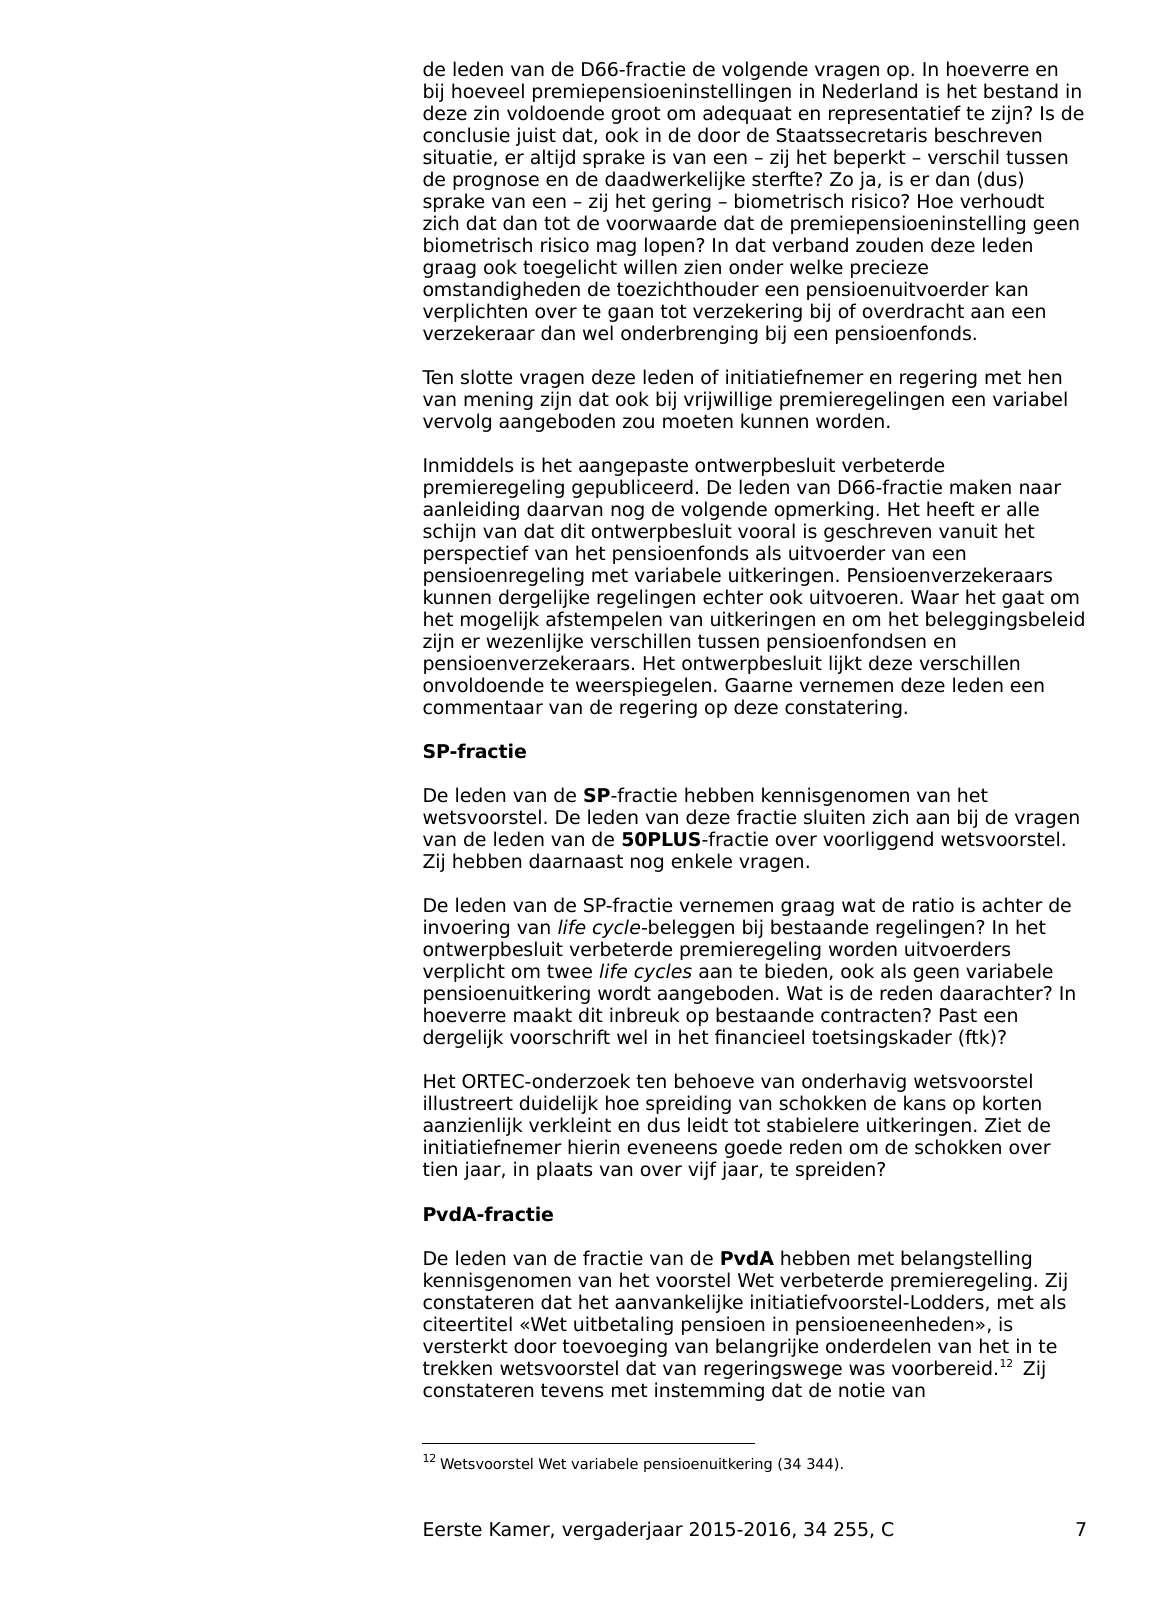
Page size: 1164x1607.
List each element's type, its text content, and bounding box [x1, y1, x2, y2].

text Het ORTEC-onderzoek ten behoeve van onderhavig wetsvoorstel illustreert duidelijk hoe spreiding van schokken de kans op korten aanzienlijk verkleint en dus leidt tot stabielere uitkeringen. Ziet de initiatiefnemer hierin eveneens goede reden om de schokken over tien jaar, in plaats van over vijf jaar, te spreiden? [422, 1071, 1087, 1181]
subtitle PvdA-fractie [422, 1203, 1087, 1225]
text Inmiddels is het aangepaste ontwerpbesluit verbeterde premieregeling gepubliceerd. De leden van D66-fractie maken naar aanleiding daarvan nog de volgende opmerking. Het heeft er alle schijn van dat dit ontwerpbesluit vooral is geschreven vanuit het perspectief van het pensioenfonds als uitvoerder van een pensioenregeling met variabele uitkeringen. Pensioenverzekeraars kunnen dergelijke regelingen echter ook uitvoeren. Waar het gaat om het mogelijk afstempelen van uitkeringen en om het beleggingsbeleid zijn er wezenlijke verschillen tussen pensioenfondsen en pensioenverzekeraars. Het ontwerpbesluit lijkt deze verschillen onvoldoende te weerspiegelen. Gaarne vernemen deze leden een commentaar van de regering op deze constatering. [422, 455, 1087, 719]
text Wetsvoorstel Wet variabele pensioenuitkering (34 344). [422, 1452, 1087, 1474]
text De leden van de fractie van de PvdA hebben met belangstelling kennisgenomen van het voorstel Wet verbeterde premieregeling. Zij constateren dat het aanvankelijke initiatiefvoorstel-Lodders, met als citeertitel «Wet uitbetaling pensioen in pensioeneenheden», is versterkt door toevoeging van belangrijke onderdelen van het in te trekken wetsvoorstel dat van regeringswege was voorbereid. Zij constateren tevens met instemming dat de notie van [422, 1248, 1087, 1401]
text De leden van de SP-fractie hebben kennisgenomen van het wetsvoorstel. De leden van deze fractie sluiten zich aan bij de vragen van de leden van de 50PLUS-fractie over voorliggend wetsvoorstel. Zij hebben daarnaast nog enkele vragen. [422, 785, 1087, 873]
text De leden van de SP-fractie vernemen graag wat de ratio is achter de invoering van life cycle-beleggen bij bestaande regelingen? In het ontwerpbesluit verbeterde premieregeling worden uitvoerders verplicht om twee life cycles aan te bieden, ook als geen variabele pensioenuitkering wordt aangeboden. Wat is de reden daarachter? In hoeverre maakt dit inbreuk op bestaande contracten? Past een dergelijk voorschrift wel in het financieel toetsingskader (ftk)? [422, 895, 1087, 1049]
text Ten slotte vragen deze leden of initiatiefnemer en regering met hen van mening zijn dat ook bij vrijwillige premieregelingen een variabel vervolg aangeboden zou moeten kunnen worden. [422, 367, 1087, 433]
text de leden van de D66-fractie de volgende vragen op. In hoeverre en bij hoeveel premiepensioeninstellingen in Nederland is het bestand in deze zin voldoende groot om adequaat en representatief te zijn? Is de conclusie juist dat, ook in de door de Staatssecretaris beschreven situatie, er altijd sprake is van een – zij het beperkt – verschil tussen de prognose en de daadwerkelijke sterfte? Zo ja, is er dan (dus) sprake van een – zij het gering – biometrisch risico? Hoe verhoudt zich dat dan tot de voorwaarde dat de premiepensioeninstelling geen biometrisch risico mag lopen? In dat verband zouden deze leden graag ook toegelicht willen zien onder welke precieze omstandigheden de toezichthouder een pensioenuitvoerder kan verplichten over te gaan tot verzekering bij of overdracht aan een verzekeraar dan wel onderbrenging bij een pensioenfonds. [422, 59, 1087, 345]
subtitle SP-fractie [422, 741, 1087, 763]
